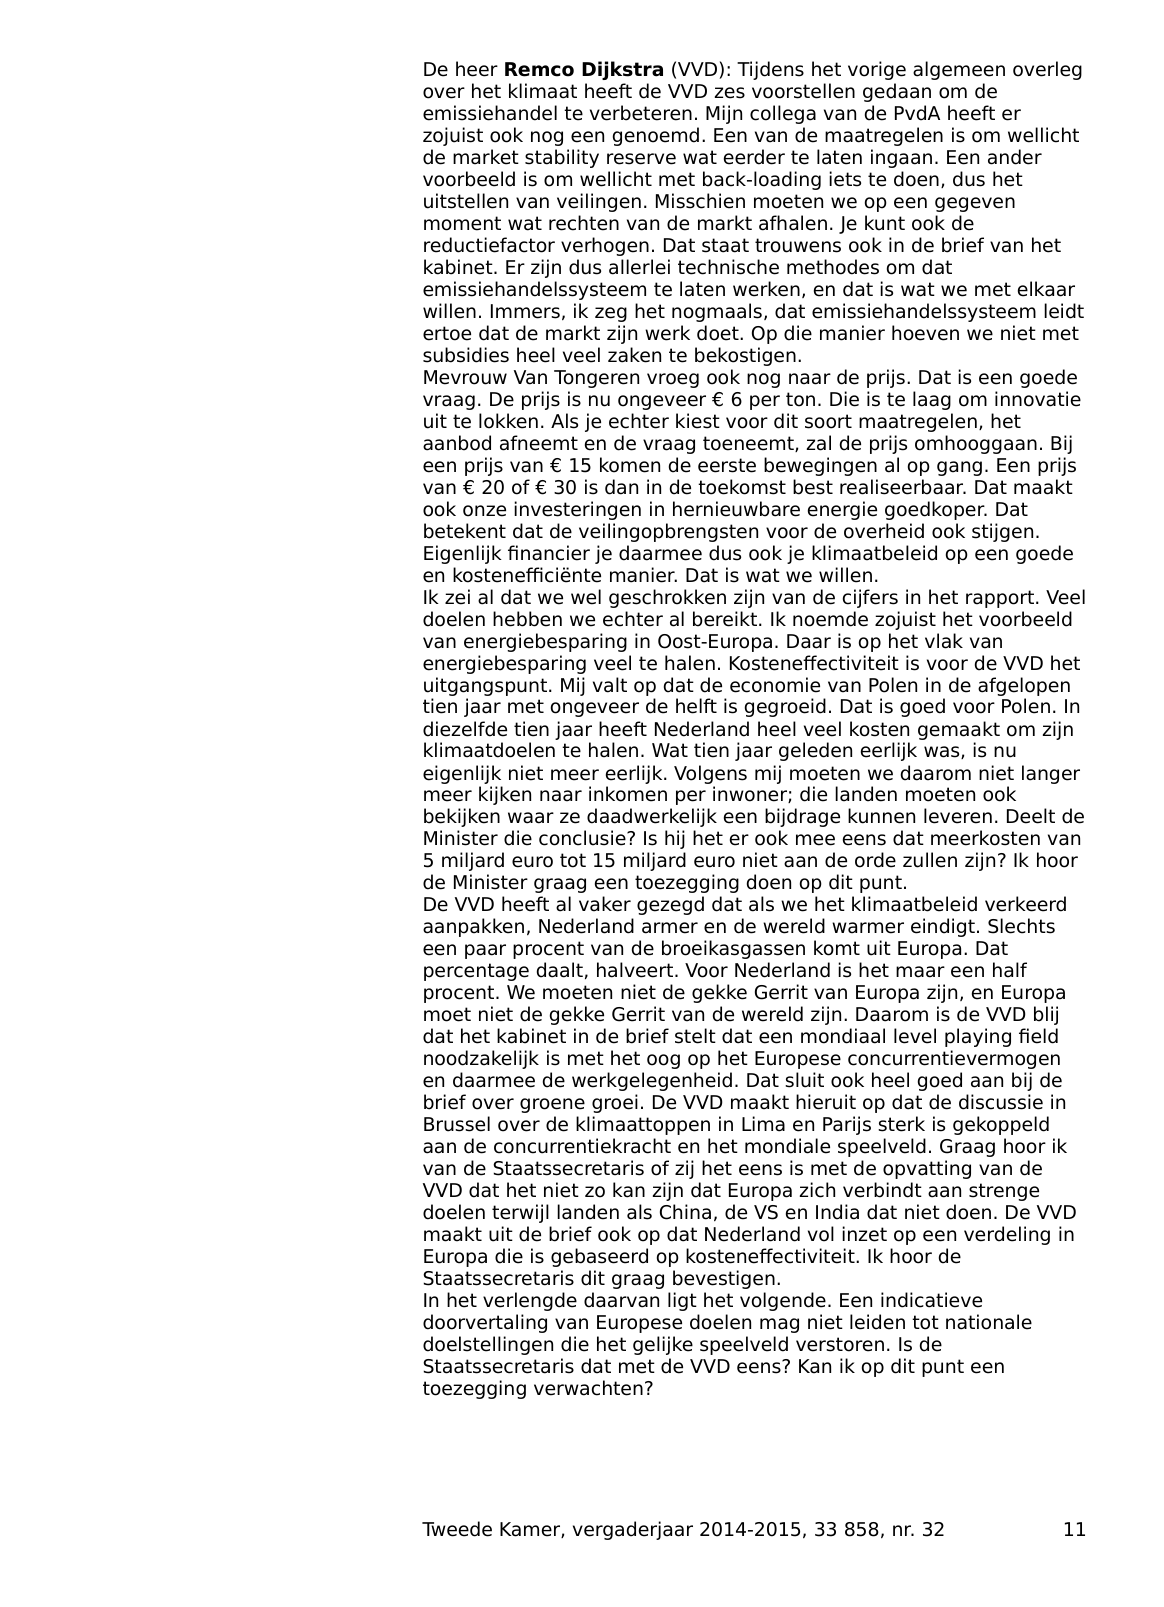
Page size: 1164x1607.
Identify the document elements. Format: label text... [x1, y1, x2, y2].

text De VVD heeft al vaker gezegd dat als we het klimaatbeleid verkeerd aanpakken, Nederland armer en de wereld warmer eindigt. Slechts een paar procent van de broeikasgassen komt uit Europa. Dat percentage daalt, halveert. Voor Nederland is het maar een half procent. We moeten niet de gekke Gerrit van Europa zijn, en Europa moet niet de gekke Gerrit van de wereld zijn. Daarom is de VVD blij dat het kabinet in de brief stelt dat een mondiaal level playing field noodzakelijk is met het oog op het Europese concurrentievermogen en daarmee de werkgelegenheid. Dat sluit ook heel goed aan bij de brief over groene groei. De VVD maakt hieruit op dat de discussie in Brussel over de klimaattoppen in Lima en Parijs sterk is gekoppeld aan de concurrentiekracht en het mondiale speelveld. Graag hoor ik van de Staatssecretaris of zij het eens is met de opvatting van de VVD dat het niet zo kan zijn dat Europa zich verbindt aan strenge doelen terwijl landen als China, de VS en India dat niet doen. De VVD maakt uit de brief ook op dat Nederland vol inzet op een verdeling in Europa die is gebaseerd op kosteneffectiviteit. Ik hoor de Staatssecretaris dit graag bevestigen. [422, 894, 1087, 1290]
text Mevrouw Van Tongeren vroeg ook nog naar de prijs. Dat is een goede vraag. De prijs is nu ongeveer € 6 per ton. Die is te laag om innovatie uit te lokken. Als je echter kiest voor dit soort maatregelen, het aanbod afneemt en de vraag toeneemt, zal de prijs omhooggaan. Bij een prijs van € 15 komen de eerste bewegingen al op gang. Een prijs van € 20 of € 30 is dan in de toekomst best realiseerbaar. Dat maakt ook onze investeringen in hernieuwbare energie goedkoper. Dat betekent dat de veilingopbrengsten voor de overheid ook stijgen. Eigenlijk financier je daarmee dus ook je klimaatbeleid op een goede en kostenefficiënte manier. Dat is wat we willen. [422, 367, 1087, 587]
text De heer Remco Dijkstra (VVD): Tijdens het vorige algemeen overleg over het klimaat heeft de VVD zes voorstellen gedaan om de emissiehandel te verbeteren. Mijn collega van de PvdA heeft er zojuist ook nog een genoemd. Een van de maatregelen is om wellicht de market stability reserve wat eerder te laten ingaan. Een ander voorbeeld is om wellicht met back-loading iets te doen, dus het uitstellen van veilingen. Misschien moeten we op een gegeven moment wat rechten van de markt afhalen. Je kunt ook de reductiefactor verhogen. Dat staat trouwens ook in de brief van het kabinet. Er zijn dus allerlei technische methodes om dat emissiehandelssysteem te laten werken, en dat is wat we met elkaar willen. Immers, ik zeg het nogmaals, dat emissiehandelssysteem leidt ertoe dat de markt zijn werk doet. Op die manier hoeven we niet met subsidies heel veel zaken te bekostigen. [422, 59, 1087, 367]
text In het verlengde daarvan ligt het volgende. Een indicatieve doorvertaling van Europese doelen mag niet leiden tot nationale doelstellingen die het gelijke speelveld verstoren. Is de Staatssecretaris dat met de VVD eens? Kan ik op dit punt een toezegging verwachten? [422, 1290, 1087, 1400]
text Ik zei al dat we wel geschrokken zijn van de cijfers in het rapport. Veel doelen hebben we echter al bereikt. Ik noemde zojuist het voorbeeld van energiebesparing in Oost-Europa. Daar is op het vlak van energiebesparing veel te halen. Kosteneffectiviteit is voor de VVD het uitgangspunt. Mij valt op dat de economie van Polen in de afgelopen tien jaar met ongeveer de helft is gegroeid. Dat is goed voor Polen. In diezelfde tien jaar heeft Nederland heel veel kosten gemaakt om zijn klimaatdoelen te halen. Wat tien jaar geleden eerlijk was, is nu eigenlijk niet meer eerlijk. Volgens mij moeten we daarom niet langer meer kijken naar inkomen per inwoner; die landen moeten ook bekijken waar ze daadwerkelijk een bijdrage kunnen leveren. Deelt de Minister die conclusie? Is hij het er ook mee eens dat meerkosten van 5 miljard euro tot 15 miljard euro niet aan de orde zullen zijn? Ik hoor de Minister graag een toezegging doen op dit punt. [422, 587, 1087, 894]
